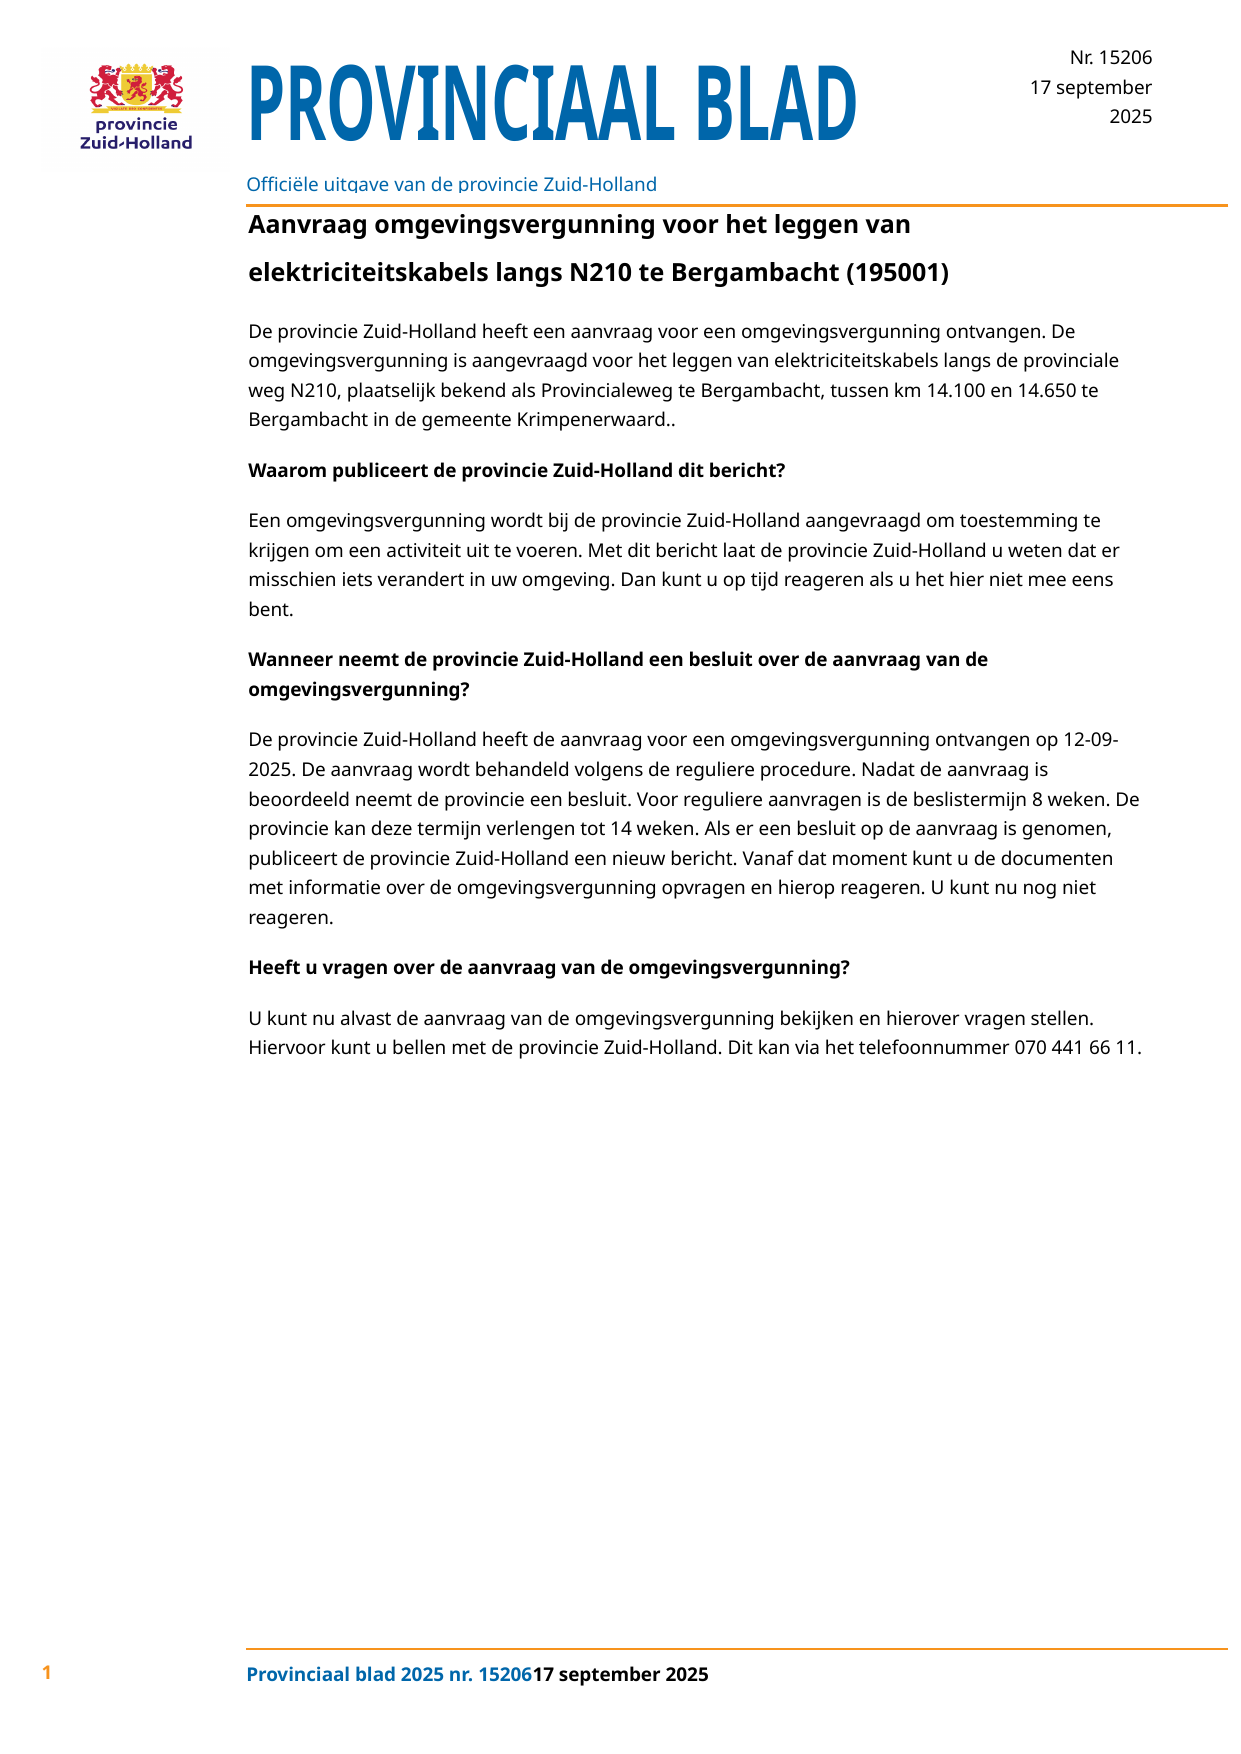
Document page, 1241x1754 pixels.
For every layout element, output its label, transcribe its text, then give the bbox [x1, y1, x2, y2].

text De provincie Zuid-Holland heeft een aanvraag voor een omgevingsvergunning ontvangen. De omgevingsvergunning is aangevraagd voor het leggen van elektriciteitskabels langs de provinciale weg N210, plaatselijk bekend als Provincialeweg te Bergambacht, tussen km 14.100 en 14.650 te Bergambacht in de gemeente Krimpenerwaard.. [248, 318, 1152, 432]
text Waarom publiceert de provincie Zuid-Holland dit bericht? [248, 457, 1152, 483]
text De provincie Zuid-Holland heeft de aanvraag voor een omgevingsvergunning ontvangen op 12-09-2025. De aanvraag wordt behandeld volgens de reguliere procedure. Nadat de aanvraag is beoordeeld neemt de provincie een besluit. Voor reguliere aanvragen is de beslistermijn 8 weken. De provincie kan deze termijn verlengen tot 14 weken. Als er een besluit op de aanvraag is genomen, publiceert de provincie Zuid-Holland een nieuw bericht. Vanaf dat moment kunt u de documenten met informatie over de omgevingsvergunning opvragen en hierop reageren. U kunt nu nog niet reageren. [248, 727, 1152, 930]
text Heeft u vragen over de aanvraag van de omgevingsvergunning? [248, 954, 1152, 980]
text U kunt nu alvast de aanvraag van de omgevingsvergunning bekijken en hierover vragen stellen. Hiervoor kunt u bellen met de provincie Zuid-Holland. Dit kan via het telefoonnummer 070 441 66 11. [248, 1005, 1152, 1060]
text Aanvraag omgevingsvergunning voor het leggen van elektriciteitskabels langs N210 te Bergambacht (195001) [248, 207, 1152, 288]
text Wanneer neemt de provincie Zuid-Holland een besluit over de aanvraag van de omgevingsvergunning? [248, 647, 1152, 702]
picture [41, 47, 231, 172]
text Een omgevingsvergunning wordt bij de provincie Zuid-Holland aangevraagd om toestemming te krijgen om een activiteit uit te voeren. Met dit bericht laat de provincie Zuid-Holland u weten dat er misschien iets verandert in uw omgeving. Dan kunt u op tijd reageren als u het hier niet mee eens bent. [248, 507, 1152, 622]
